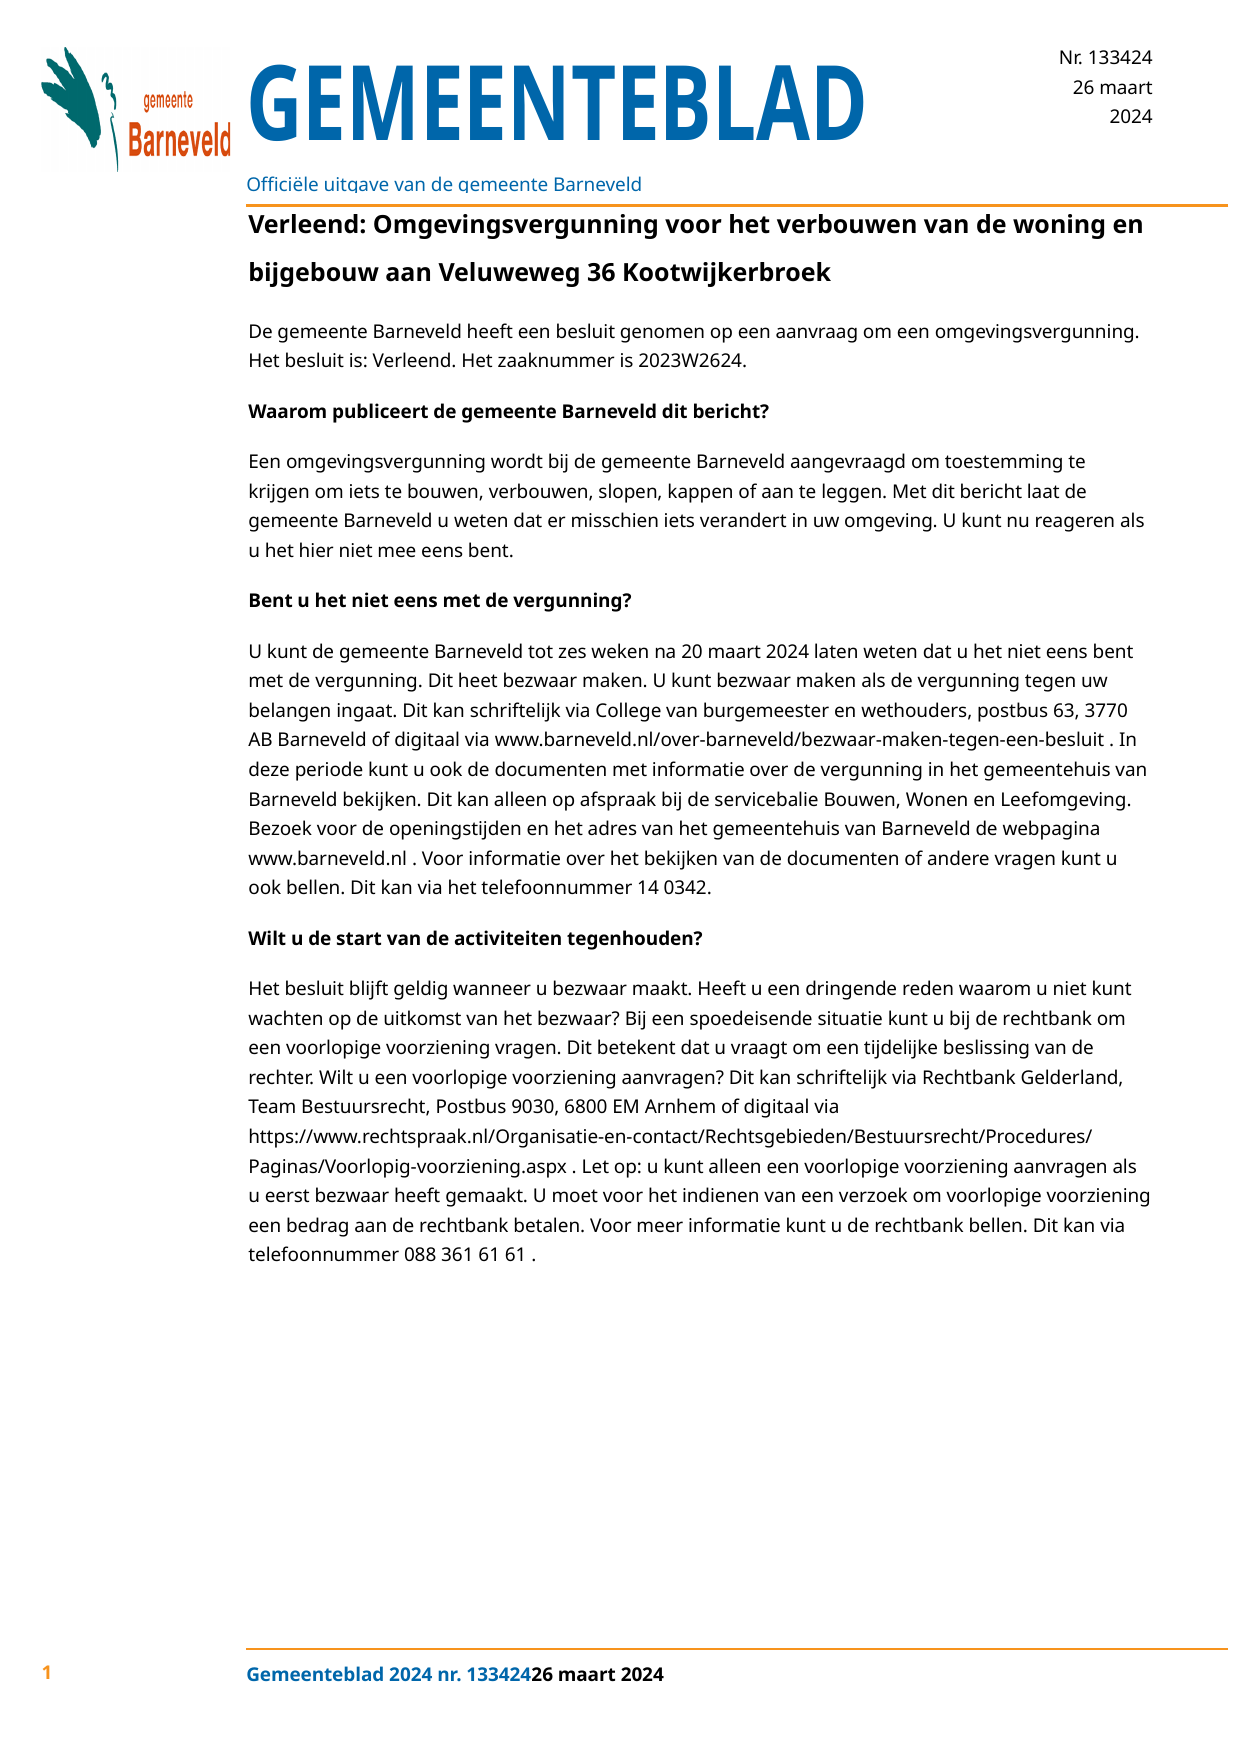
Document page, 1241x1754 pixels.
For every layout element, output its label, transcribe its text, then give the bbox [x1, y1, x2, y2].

text U kunt de gemeente Barneveld tot zes weken na 20 maart 2024 laten weten dat u het niet eens bent met de vergunning. Dit heet bezwaar maken. U kunt bezwaar maken als de vergunning tegen uw belangen ingaat. Dit kan schriftelijk via College van burgemeester en wethouders, postbus 63, 3770 AB Barneveld of digitaal via www.barneveld.nl/over-barneveld/bezwaar-maken-tegen-een-besluit . In deze periode kunt u ook de documenten met informatie over de vergunning in het gemeentehuis van Barneveld bekijken. Dit kan alleen op afspraak bij de servicebalie Bouwen, Wonen en Leefomgeving. Bezoek voor de openingstijden en het adres van het gemeentehuis van Barneveld de webpagina www.barneveld.nl . Voor informatie over het bekijken van de documenten of andere vragen kunt u ook bellen. Dit kan via het telefoonnummer 14 0342. [248, 638, 1152, 900]
text Waarom publiceert de gemeente Barneveld dit bericht? [248, 398, 1152, 424]
text Verleend: Omgevingsvergunning voor het verbouwen van de woning en bijgebouw aan Veluweweg 36 Kootwijkerbroek [248, 207, 1152, 288]
text Een omgevingsvergunning wordt bij de gemeente Barneveld aangevraagd om toestemming te krijgen om iets te bouwen, verbouwen, slopen, kappen of aan te leggen. Met dit bericht laat de gemeente Barneveld u weten dat er misschien iets verandert in uw omgeving. U kunt nu reageren als u het hier niet mee eens bent. [248, 448, 1152, 563]
text Het besluit blijft geldig wanneer u bezwaar maakt. Heeft u een dringende reden waarom u niet kunt wachten op de uitkomst van het bezwaar? Bij een spoedeisende situatie kunt u bij de rechtbank om een voorlopige voorziening vragen. Dit betekent dat u vraagt om een tijdelijke beslissing van de rechter. Wilt u een voorlopige voorziening aanvragen? Dit kan schriftelijk via Rechtbank Gelderland, Team Bestuursrecht, Postbus 9030, 6800 EM Arnhem of digitaal via https://www.rechtspraak.nl/Organisatie-en-contact/Rechtsgebieden/Bestuursrecht/Procedures/Paginas/Voorlopig-voorziening.aspx . Let op: u kunt alleen een voorlopige voorziening aanvragen als u eerst bezwaar heeft gemaakt. U moet voor het indienen van een verzoek om voorlopige voorziening een bedrag aan de rechtbank betalen. Voor meer informatie kunt u de rechtbank bellen. Dit kan via telefoonnummer 088 361 61 61 . [248, 975, 1152, 1267]
text De gemeente Barneveld heeft een besluit genomen op een aanvraag om een omgevingsvergunning. Het besluit is: Verleend. Het zaaknummer is 2023W2624. [248, 318, 1152, 373]
text Wilt u de start van de activiteiten tegenhouden? [248, 925, 1152, 951]
text Bent u het niet eens met de vergunning? [248, 587, 1152, 613]
picture [41, 47, 231, 172]
